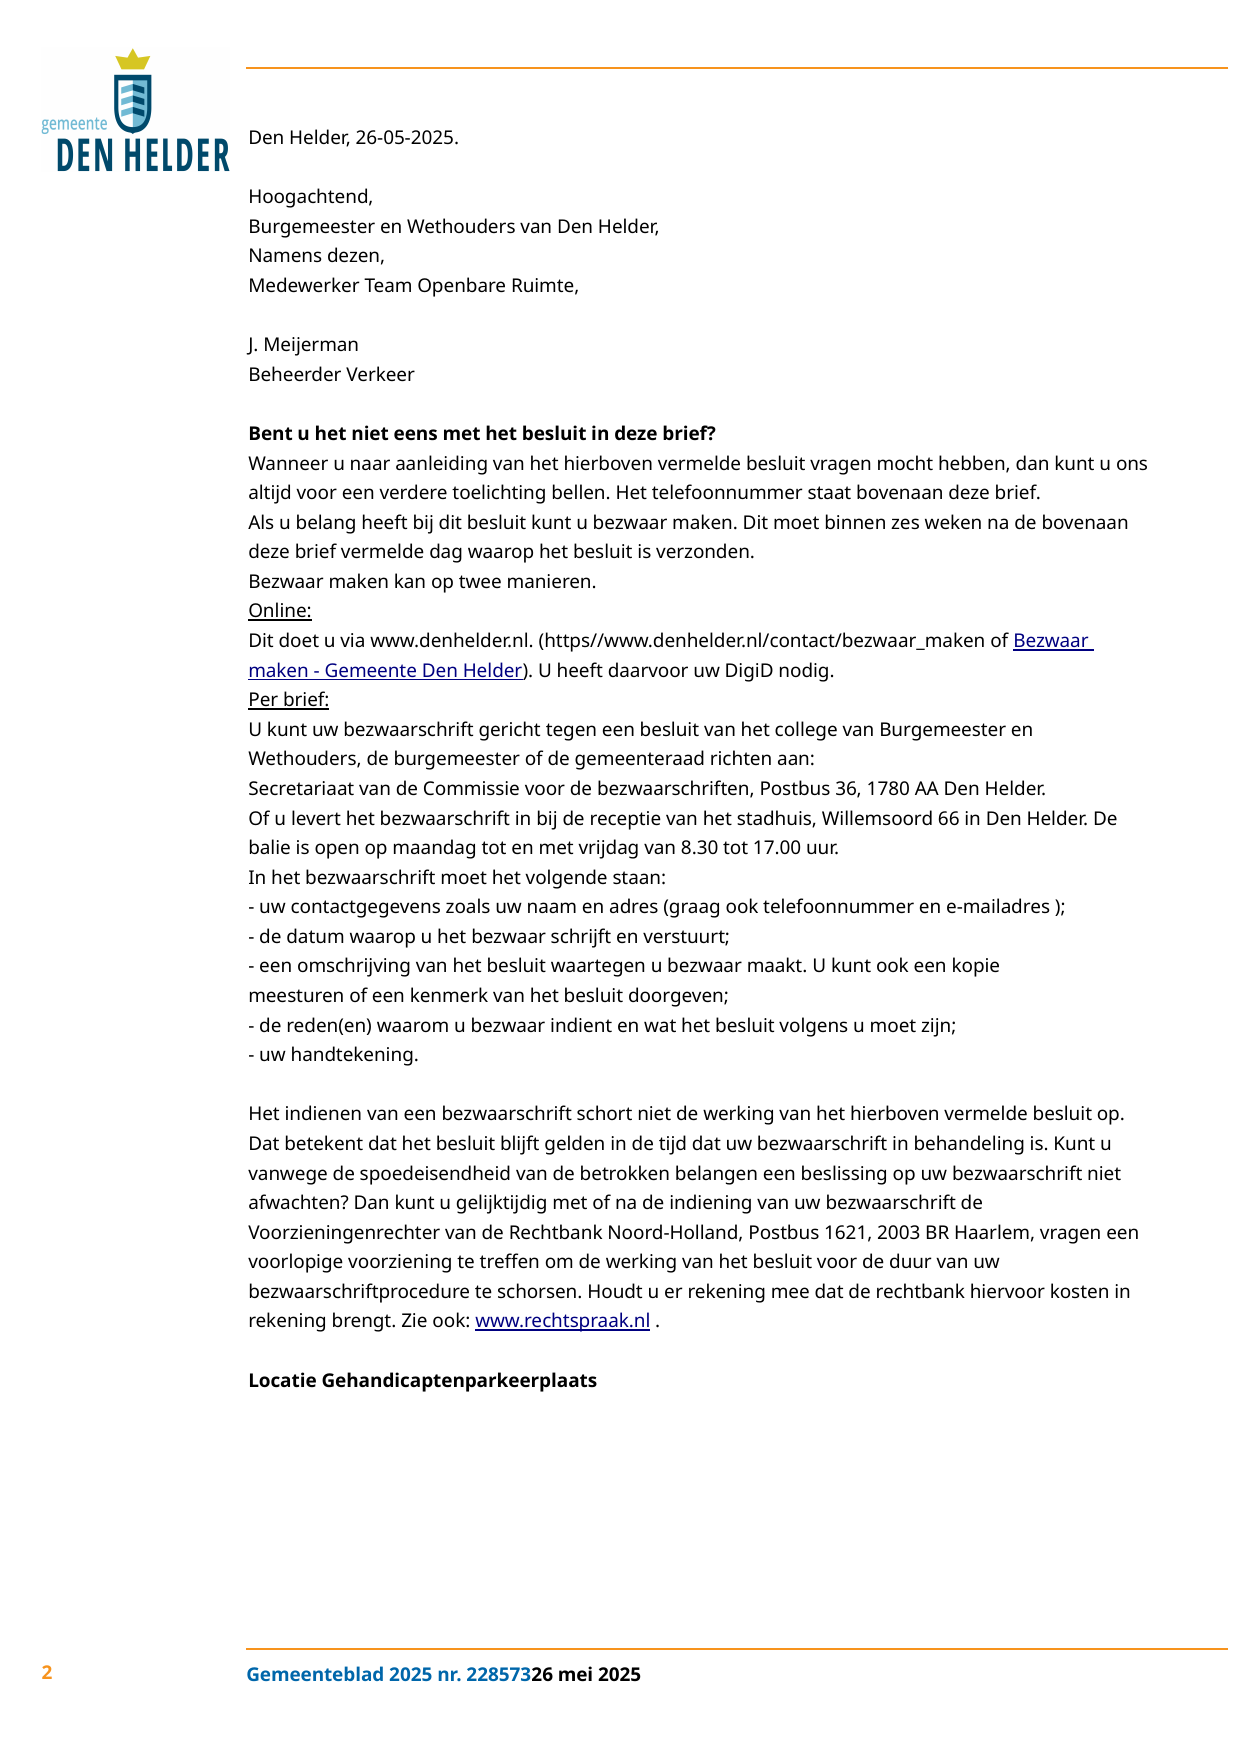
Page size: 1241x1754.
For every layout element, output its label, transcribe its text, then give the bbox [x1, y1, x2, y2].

text J. Meijerman [248, 331, 1152, 357]
text meesturen of een kenmerk van het besluit doorgeven; [248, 982, 1152, 1008]
text Namens dezen, [248, 243, 1152, 268]
text - uw handtekening. [248, 1041, 1152, 1067]
text balie is open op maandag tot en met vrijdag van 8.30 tot 17.00 uur. [248, 834, 1152, 860]
text Hoogachtend, [248, 183, 1152, 209]
text Locatie Gehandicaptenparkeerplaats [248, 1367, 1152, 1393]
picture [100, 154, 106, 172]
text Wanneer u naar aanleiding van het hierboven vermelde besluit vragen mocht hebben, dan kunt u ons altijd voor een verdere toelichting bellen. Het telefoonnummer staat bovenaan deze brief. [248, 450, 1152, 505]
picture [63, 144, 68, 165]
text Dit doet u via www.denhelder.nl. (https//www.denhelder.nl/contact/bezwaar_maken of Bezwaar maken - Gemeente Den Helder). U heeft daarvoor uw DigiD nodig. [248, 627, 1152, 683]
text Den Helder, 26-05-2025. [248, 124, 1152, 150]
text Het indienen van een bezwaarschrift schort niet de werking van het hierboven vermelde besluit op. Dat betekent dat het besluit blijft gelden in de tijd dat uw bezwaarschrift in behandeling is. Kunt u vanwege de spoedeisendheid van de betrokken belangen een beslissing op uw bezwaarschrift niet afwachten? Dan kunt u gelijktijdig met of na de indiening van uw bezwaarschrift de Voorzieningenrechter van de Rechtbank Noord-Holland, Postbus 1621, 2003 BR Haarlem, vragen een voorlopige voorziening te treffen om de werking van het besluit voor de duur van uw bezwaarschriftprocedure te schorsen. Houdt u er rekening mee dat de rechtbank hiervoor kosten in rekening brengt. Zie ook: www.rechtspraak.nl . [248, 1101, 1152, 1333]
text In het bezwaarschrift moet het volgende staan: [248, 864, 1152, 890]
picture [41, 47, 231, 172]
text - een omschrijving van het besluit waartegen u bezwaar maakt. U kunt ook een kopie [248, 953, 1152, 978]
text - uw contactgegevens zoals uw naam en adres (graag ook telefoonnummer en e-mailadres ); [248, 893, 1152, 919]
text - de datum waarop u het bezwaar schrijft en verstuurt; [248, 923, 1152, 949]
text Bent u het niet eens met het besluit in deze brief? [248, 420, 1152, 446]
text Als u belang heeft bij dit besluit kunt u bezwaar maken. Dit moet binnen zes weken na de bovenaan deze brief vermelde dag waarop het besluit is verzonden. [248, 509, 1152, 564]
text - de reden(en) waarom u bezwaar indient en wat het besluit volgens u moet zijn; [248, 1012, 1152, 1038]
picture [220, 160, 224, 172]
text Online: [248, 598, 1152, 623]
text Bezwaar maken kan op twee manieren. [248, 568, 1152, 594]
text Per brief: [248, 686, 1152, 712]
text Medewerker Team Openbare Ruimte, [248, 272, 1152, 298]
picture [182, 144, 187, 165]
text Beheerder Verkeer [248, 361, 1152, 387]
text Secretariaat van de Commissie voor de bezwaarschriften, Postbus 36, 1780 AA Den Helder. [248, 775, 1152, 801]
text Burgemeester en Wethouders van Den Helder, [248, 213, 1152, 239]
text U kunt uw bezwaarschrift gericht tegen een besluit van het college van Burgemeester en Wethouders, de burgemeester of de gemeenteraad richten aan: [248, 716, 1152, 771]
picture [130, 157, 135, 172]
text Of u levert het bezwaarschrift in bij de receptie van het stadhuis, Willemsoord 66 in Den Helder. De [248, 805, 1152, 831]
